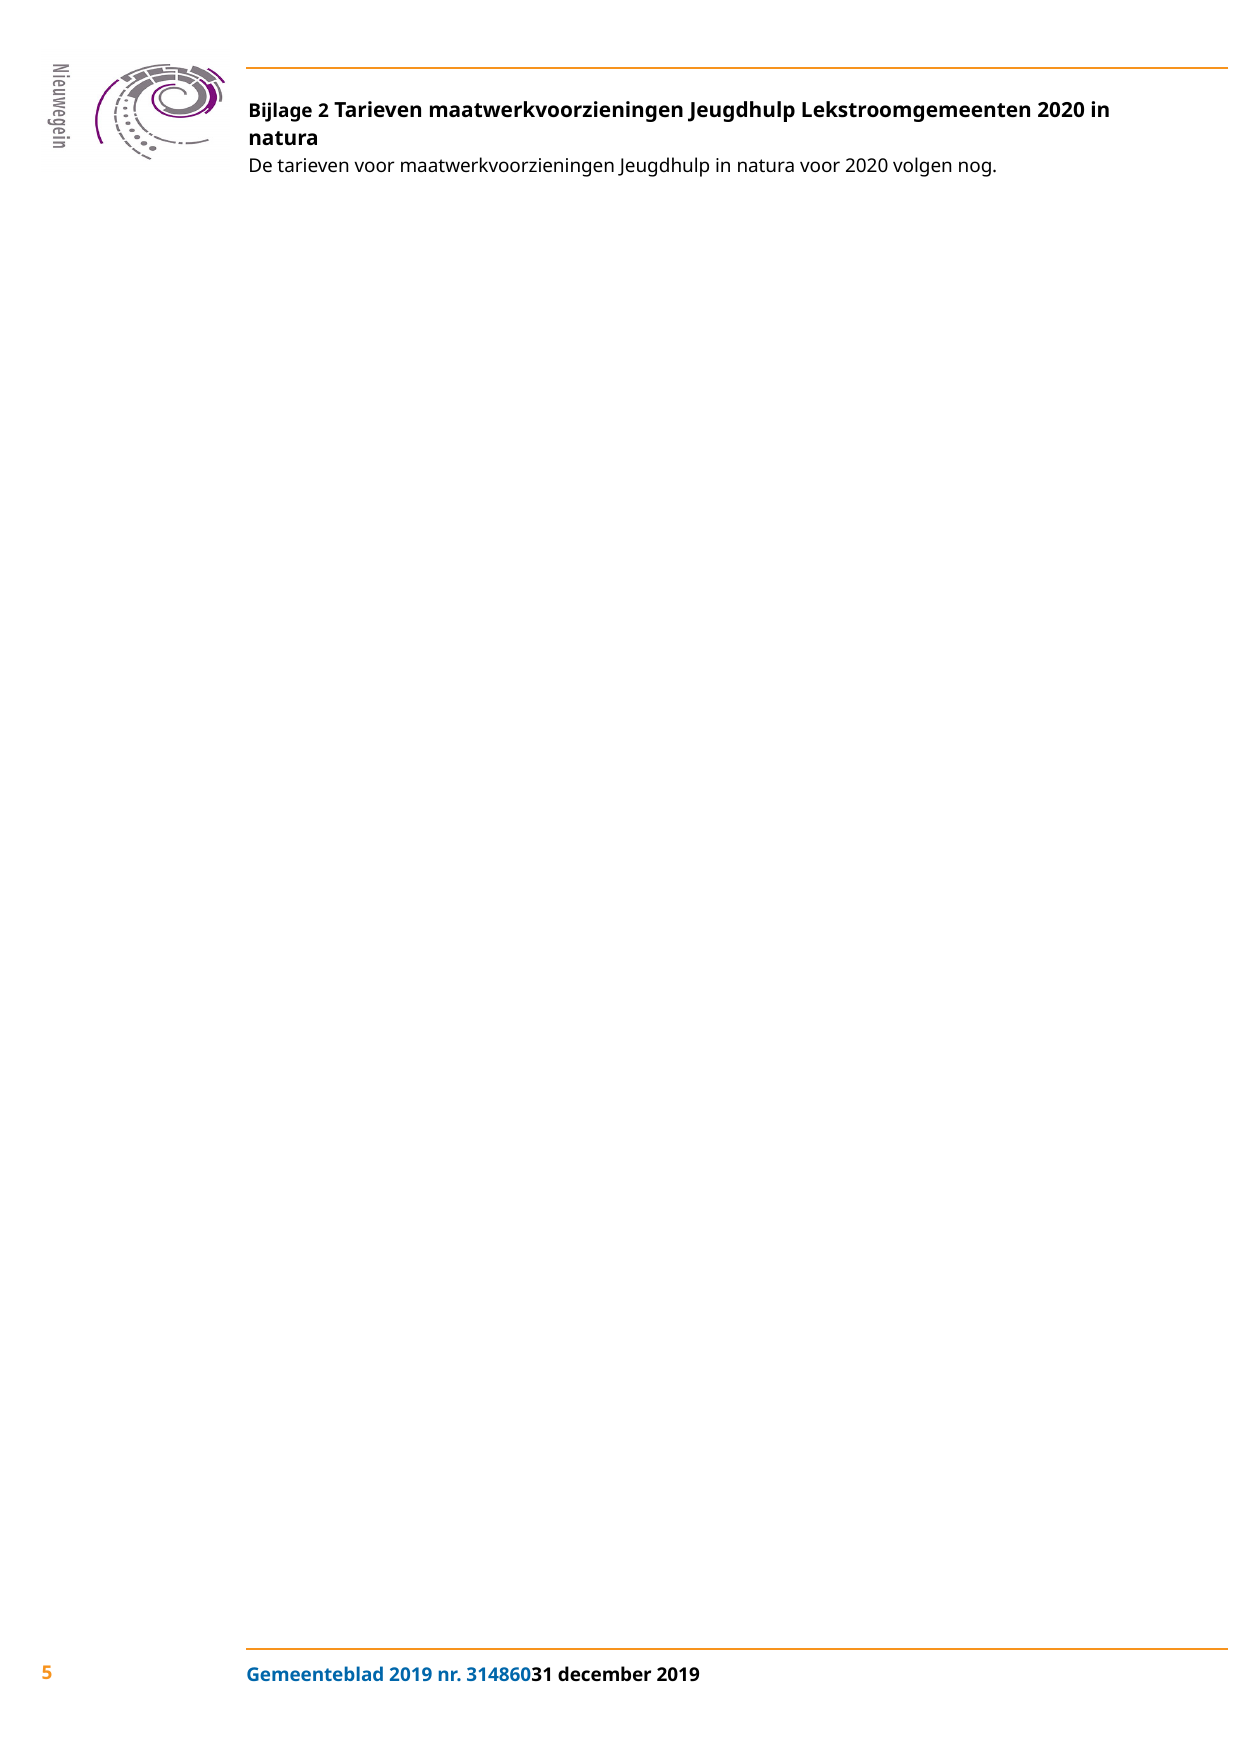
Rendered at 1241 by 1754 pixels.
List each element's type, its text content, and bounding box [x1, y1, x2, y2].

text De tarieven voor maatwerkvoorzieningen Jeugdhulp in natura voor 2020 volgen nog. [248, 152, 1152, 177]
text Bijlage 2 Tarieven maatwerkvoorzieningen Jeugdhulp Lekstroomgemeenten 2020 in natura [248, 95, 1152, 152]
picture [41, 47, 231, 172]
